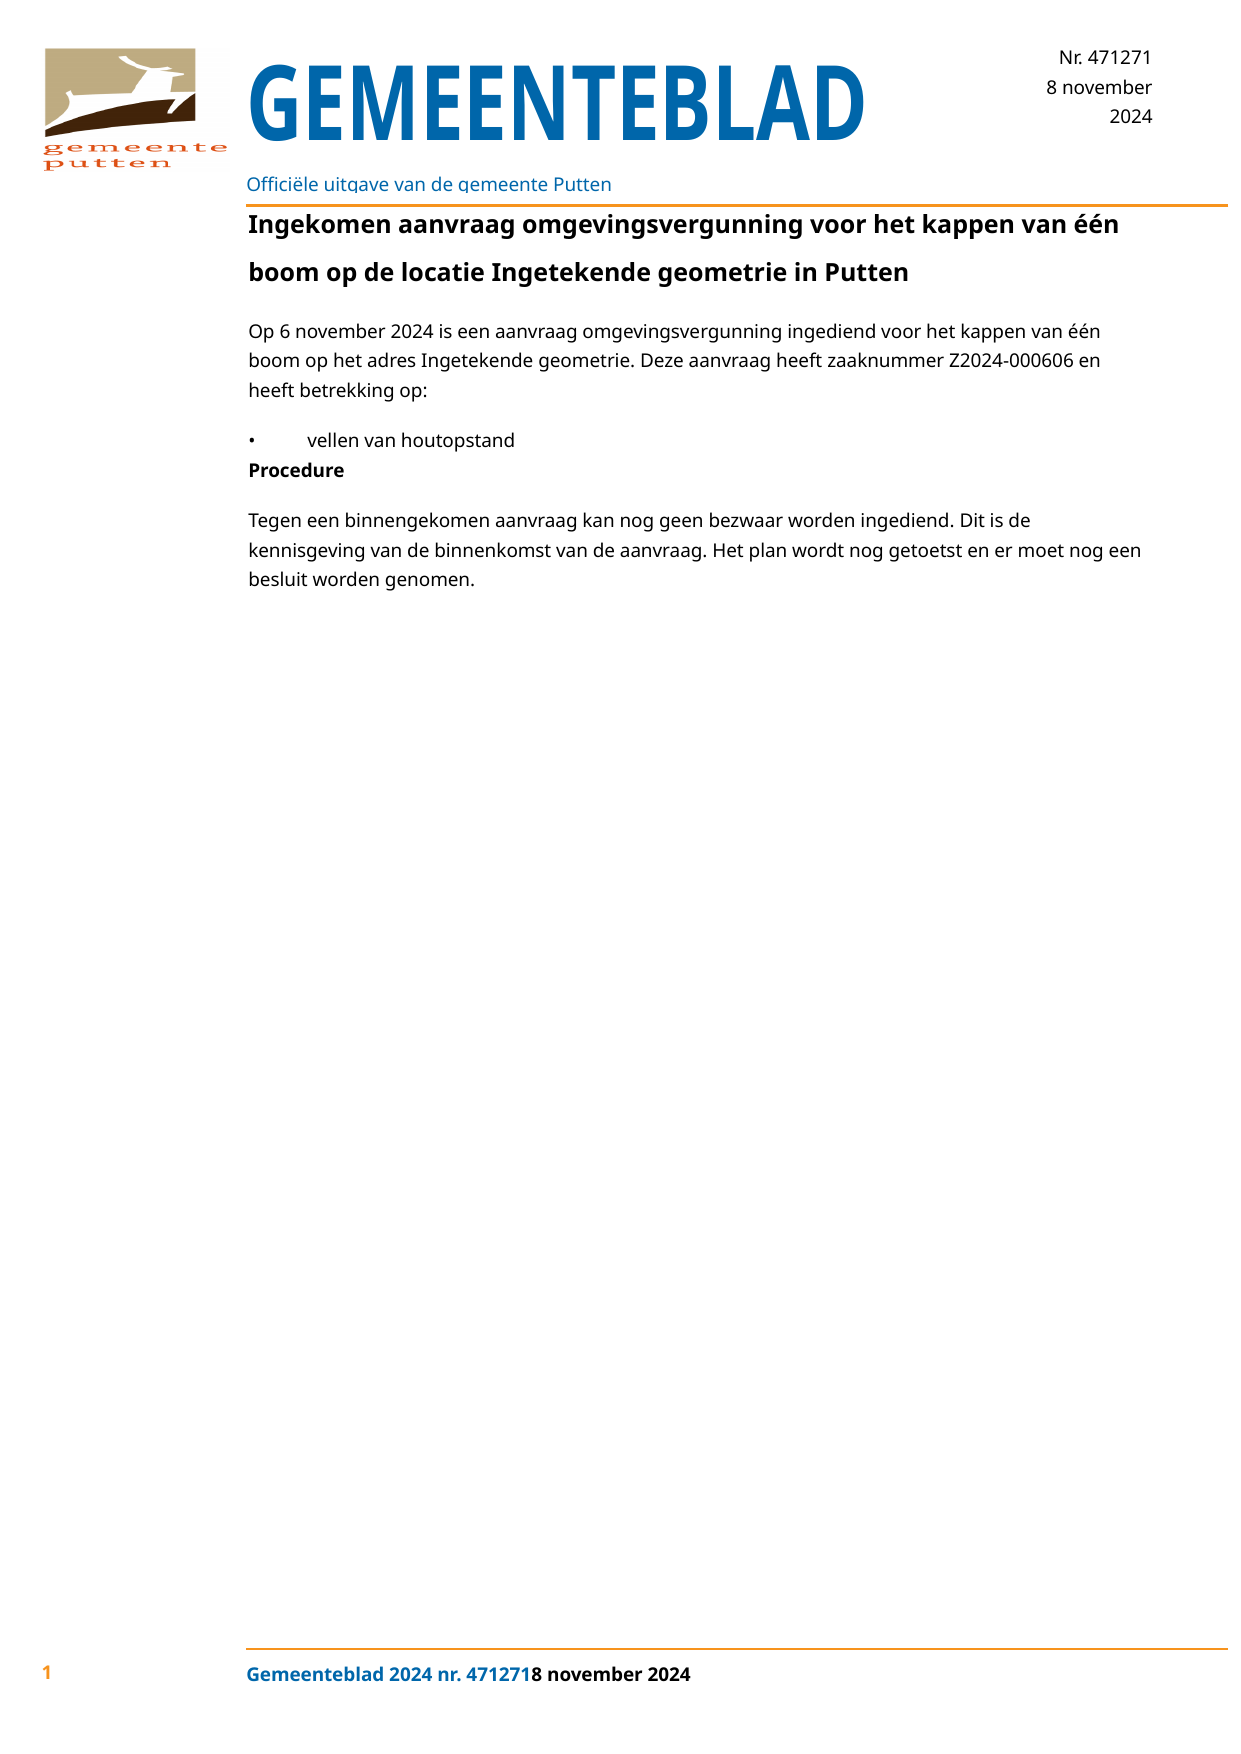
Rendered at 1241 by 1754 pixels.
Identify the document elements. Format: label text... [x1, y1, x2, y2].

text Procedure [248, 457, 1152, 483]
text Tegen een binnengekomen aanvraag kan nog geen bezwaar worden ingediend. Dit is de kennisgeving van de binnenkomst van de aanvraag. Het plan wordt nog getoetst en er moet nog een besluit worden genomen. [248, 507, 1152, 592]
list vellen van houtopstand [248, 427, 1152, 453]
text Op 6 november 2024 is een aanvraag omgevingsvergunning ingediend voor het kappen van één boom op het adres Ingetekende geometrie. Deze aanvraag heeft zaaknummer Z2024-000606 en heeft betrekking op: [248, 318, 1152, 403]
text Ingekomen aanvraag omgevingsvergunning voor het kappen van één boom op de locatie Ingetekende geometrie in Putten [248, 207, 1152, 288]
picture [41, 47, 231, 172]
